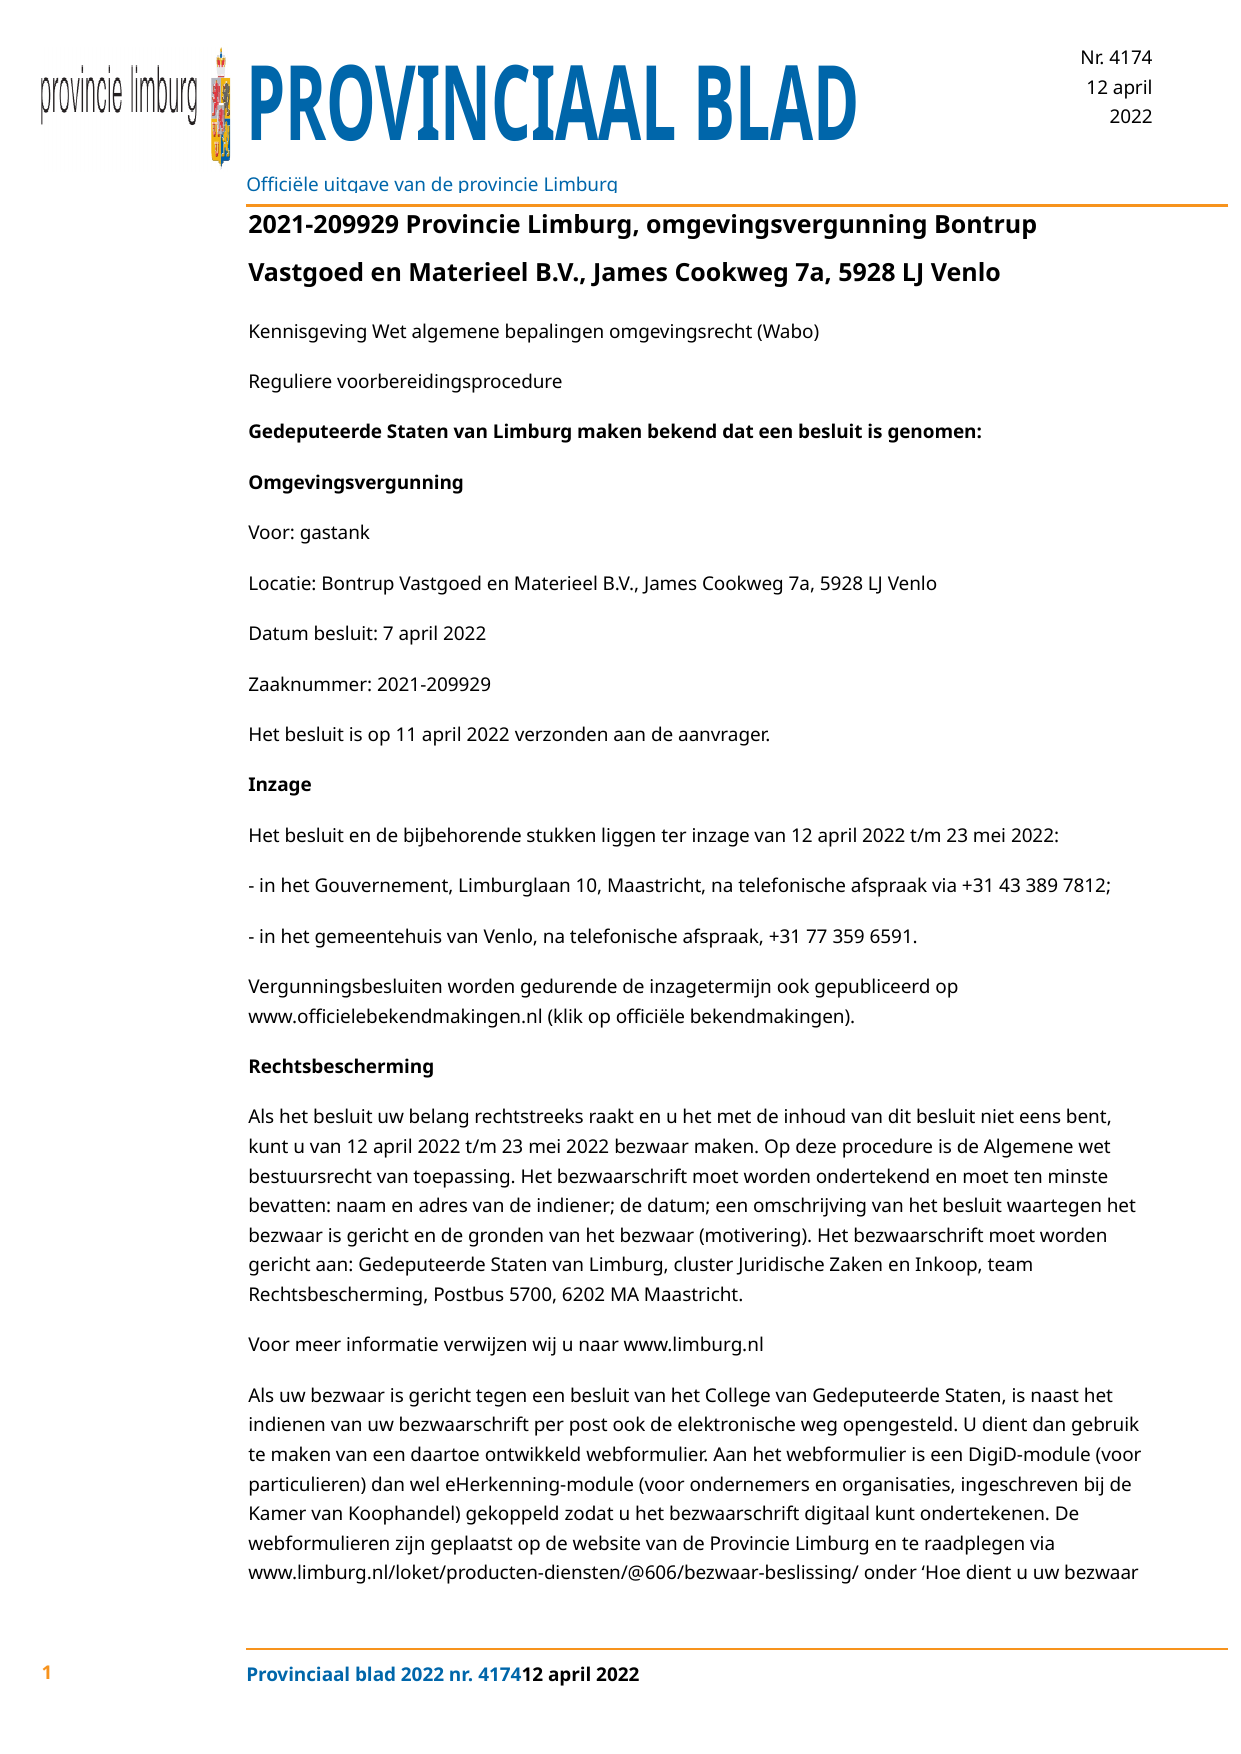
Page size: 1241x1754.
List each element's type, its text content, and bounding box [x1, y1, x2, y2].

text Zaaknummer: 2021-209929 [248, 671, 1152, 697]
text Gedeputeerde Staten van Limburg maken bekend dat een besluit is genomen: [248, 419, 1152, 444]
text Inzage [248, 772, 1152, 797]
text Als het besluit uw belang rechtstreeks raakt en u het met de inhoud van dit besluit niet eens bent, kunt u van 12 april 2022 t/m 23 mei 2022 bezwaar maken. Op deze procedure is de Algemene wet bestuursrecht van toepassing. Het bezwaarschrift moet worden ondertekend en moet ten minste bevatten: naam en adres van de indiener; de datum; een omschrijving van het besluit waartegen het bezwaar is gericht en de gronden van het bezwaar (motivering). Het bezwaarschrift moet worden gericht aan: Gedeputeerde Staten van Limburg, cluster Juridische Zaken en Inkoop, team Rechtsbescherming, Postbus 5700, 6202 MA Maastricht. [248, 1104, 1152, 1307]
text Omgevingsvergunning [248, 469, 1152, 495]
text Voor: gastank [248, 519, 1152, 545]
text Het besluit is op 11 april 2022 verzonden aan de aanvrager. [248, 721, 1152, 747]
text Als uw bezwaar is gericht tegen een besluit van het College van Gedeputeerde Staten, is naast het indienen van uw bezwaarschrift per post ook de elektronische weg opengesteld. U dient dan gebruik te maken van een daartoe ontwikkeld webformulier. Aan het webformulier is een DigiD-module (voor particulieren) dan wel eHerkenning-module (voor ondernemers en organisaties, ingeschreven bij de Kamer van Koophandel) gekoppeld zodat u het bezwaarschrift digitaal kunt ondertekenen. De webformulieren zijn geplaatst op de website van de Provincie Limburg en te raadplegen via www.limburg.nl/loket/producten-diensten/@606/bezwaar-beslissing/ onder ‘Hoe dient u uw bezwaar [248, 1382, 1152, 1585]
text Locatie: Bontrup Vastgoed en Materieel B.V., James Cookweg 7a, 5928 LJ Venlo [248, 570, 1152, 596]
text Datum besluit: 7 april 2022 [248, 620, 1152, 646]
text - in het Gouvernement, Limburglaan 10, Maastricht, na telefonische afspraak via +31 43 389 7812; [248, 872, 1152, 898]
text Kennisgeving Wet algemene bepalingen omgevingsrecht (Wabo) [248, 318, 1152, 344]
text Het besluit en de bijbehorende stukken liggen ter inzage van 12 april 2022 t/m 23 mei 2022: [248, 822, 1152, 848]
text Rechtsbescherming [248, 1053, 1152, 1079]
text - in het gemeentehuis van Venlo, na telefonische afspraak, +31 77 359 6591. [248, 923, 1152, 949]
text 2021-209929 Provincie Limburg, omgevingsvergunning Bontrup Vastgoed en Materieel B.V., James Cookweg 7a, 5928 LJ Venlo [248, 207, 1152, 288]
text Vergunningsbesluiten worden gedurende de inzagetermijn ook gepubliceerd op www.officielebekendmakingen.nl (klik op officiële bekendmakingen). [248, 973, 1152, 1029]
picture [41, 47, 231, 172]
text Reguliere voorbereidingsprocedure [248, 368, 1152, 394]
text Voor meer informatie verwijzen wij u naar www.limburg.nl [248, 1332, 1152, 1357]
